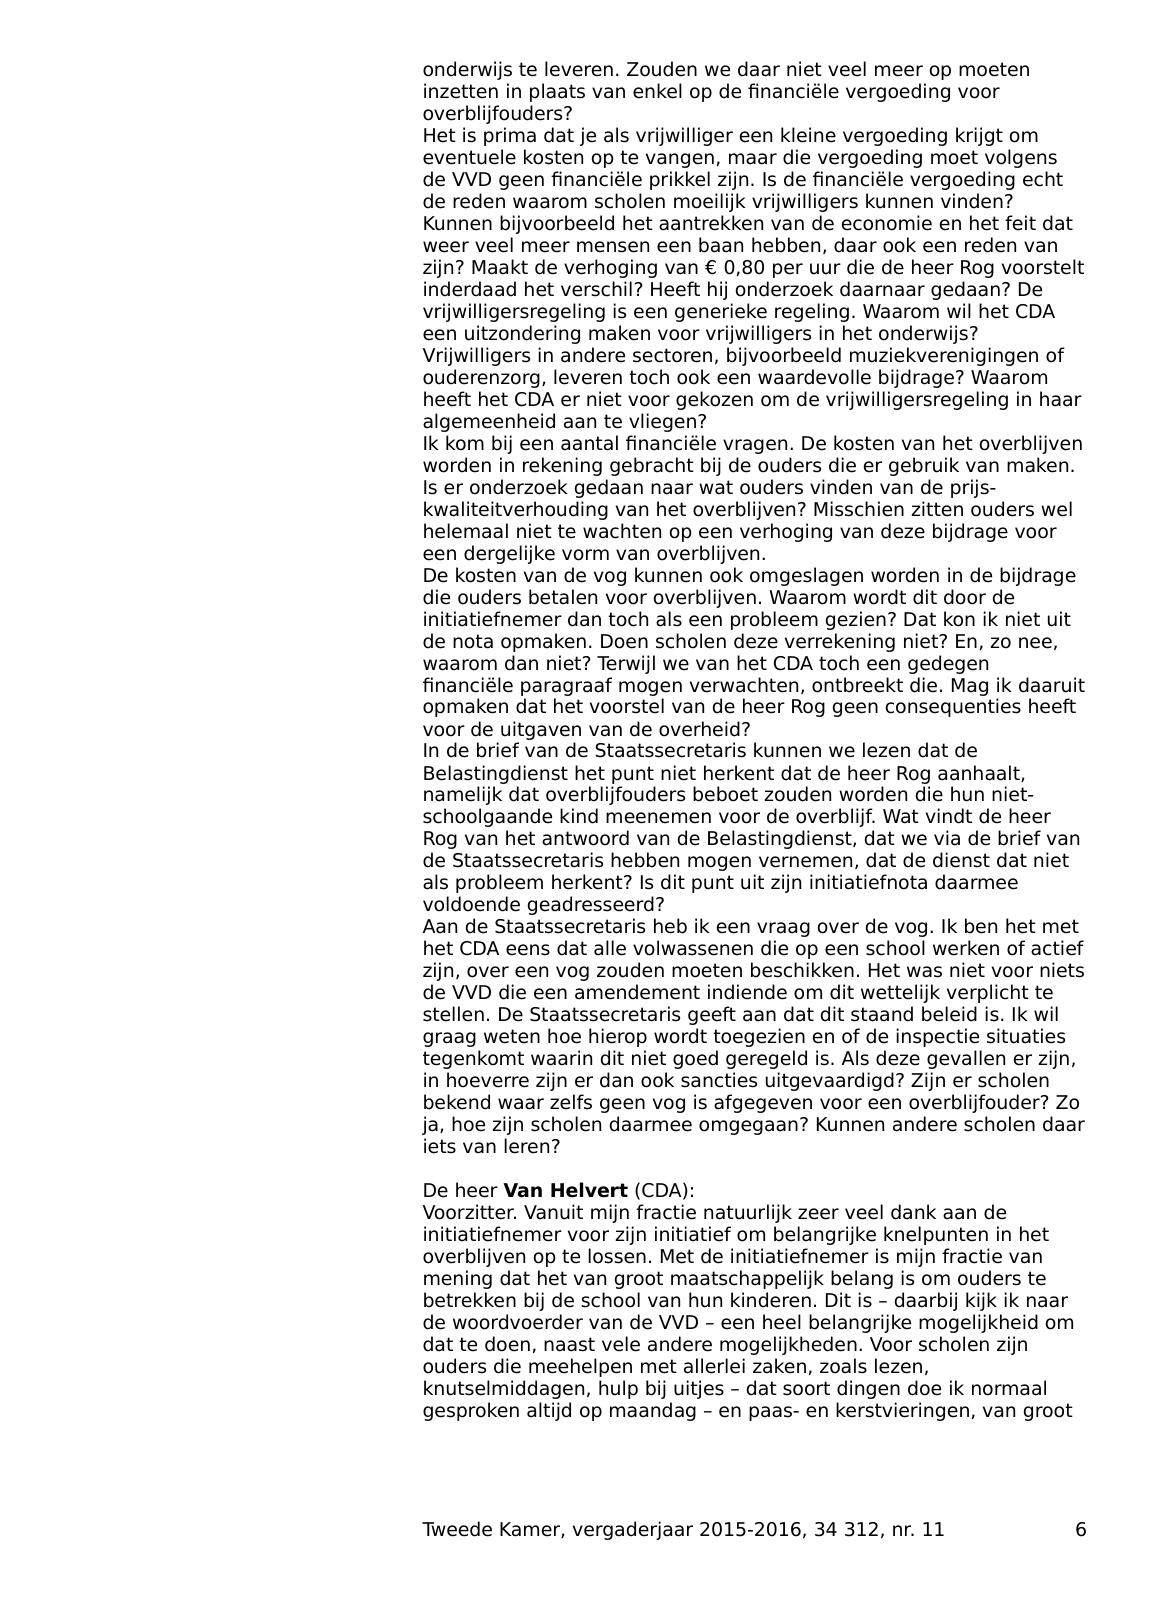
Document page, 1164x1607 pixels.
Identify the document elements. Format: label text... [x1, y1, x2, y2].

text In de brief van de Staatssecretaris kunnen we lezen dat de Belastingdienst het punt niet herkent dat de heer Rog aanhaalt, namelijk dat overblijfouders beboet zouden worden die hun niet-schoolgaande kind meenemen voor de overblijf. Wat vindt de heer Rog van het antwoord van de Belastingdienst, dat we via de brief van de Staatssecretaris hebben mogen vernemen, dat de dienst dat niet als probleem herkent? Is dit punt uit zijn initiatiefnota daarmee voldoende geadresseerd? [422, 740, 1087, 916]
text De heer Van Helvert (CDA): [422, 1180, 1087, 1202]
text Voorzitter. Vanuit mijn fractie natuurlijk zeer veel dank aan de initiatiefnemer voor zijn initiatief om belangrijke knelpunten in het overblijven op te lossen. Met de initiatiefnemer is mijn fractie van mening dat het van groot maatschappelijk belang is om ouders te betrekken bij de school van hun kinderen. Dit is – daarbij kijk ik naar de woordvoerder van de VVD – een heel belangrijke mogelijkheid om dat te doen, naast vele andere mogelijkheden. Voor scholen zijn ouders die meehelpen met allerlei zaken, zoals lezen, knutselmiddagen, hulp bij uitjes – dat soort dingen doe ik normaal gesproken altijd op maandag – en paas- en kerstvieringen, van groot [422, 1202, 1087, 1422]
text Ik kom bij een aantal financiële vragen. De kosten van het overblijven worden in rekening gebracht bij de ouders die er gebruik van maken. Is er onderzoek gedaan naar wat ouders vinden van de prijs-kwaliteitverhouding van het overblijven? Misschien zitten ouders wel helemaal niet te wachten op een verhoging van deze bijdrage voor een dergelijke vorm van overblijven. [422, 433, 1087, 564]
text Het is prima dat je als vrijwilliger een kleine vergoeding krijgt om eventuele kosten op te vangen, maar die vergoeding moet volgens de VVD geen financiële prikkel zijn. Is de financiële vergoeding echt de reden waarom scholen moeilijk vrijwilligers kunnen vinden? Kunnen bijvoorbeeld het aantrekken van de economie en het feit dat weer veel meer mensen een baan hebben, daar ook een reden van zijn? Maakt de verhoging van € 0,80 per uur die de heer Rog voorstelt inderdaad het verschil? Heeft hij onderzoek daarnaar gedaan? De vrijwilligersregeling is een generieke regeling. Waarom wil het CDA een uitzondering maken voor vrijwilligers in het onderwijs? Vrijwilligers in andere sectoren, bijvoorbeeld muziekverenigingen of ouderenzorg, leveren toch ook een waardevolle bijdrage? Waarom heeft het CDA er niet voor gekozen om de vrijwilligersregeling in haar algemeenheid aan te vliegen? [422, 125, 1087, 433]
text Aan de Staatssecretaris heb ik een vraag over de vog. Ik ben het met het CDA eens dat alle volwassenen die op een school werken of actief zijn, over een vog zouden moeten beschikken. Het was niet voor niets de VVD die een amendement indiende om dit wettelijk verplicht te stellen. De Staatssecretaris geeft aan dat dit staand beleid is. Ik wil graag weten hoe hierop wordt toegezien en of de inspectie situaties tegenkomt waarin dit niet goed geregeld is. Als deze gevallen er zijn, in hoeverre zijn er dan ook sancties uitgevaardigd? Zijn er scholen bekend waar zelfs geen vog is afgegeven voor een overblijfouder? Zo ja, hoe zijn scholen daarmee omgegaan? Kunnen andere scholen daar iets van leren? [422, 916, 1087, 1158]
text onderwijs te leveren. Zouden we daar niet veel meer op moeten inzetten in plaats van enkel op de financiële vergoeding voor overblijfouders? [422, 59, 1087, 125]
text De kosten van de vog kunnen ook omgeslagen worden in de bijdrage die ouders betalen voor overblijven. Waarom wordt dit door de initiatiefnemer dan toch als een probleem gezien? Dat kon ik niet uit de nota opmaken. Doen scholen deze verrekening niet? En, zo nee, waarom dan niet? Terwijl we van het CDA toch een gedegen financiële paragraaf mogen verwachten, ontbreekt die. Mag ik daaruit opmaken dat het voorstel van de heer Rog geen consequenties heeft voor de uitgaven van de overheid? [422, 564, 1087, 740]
